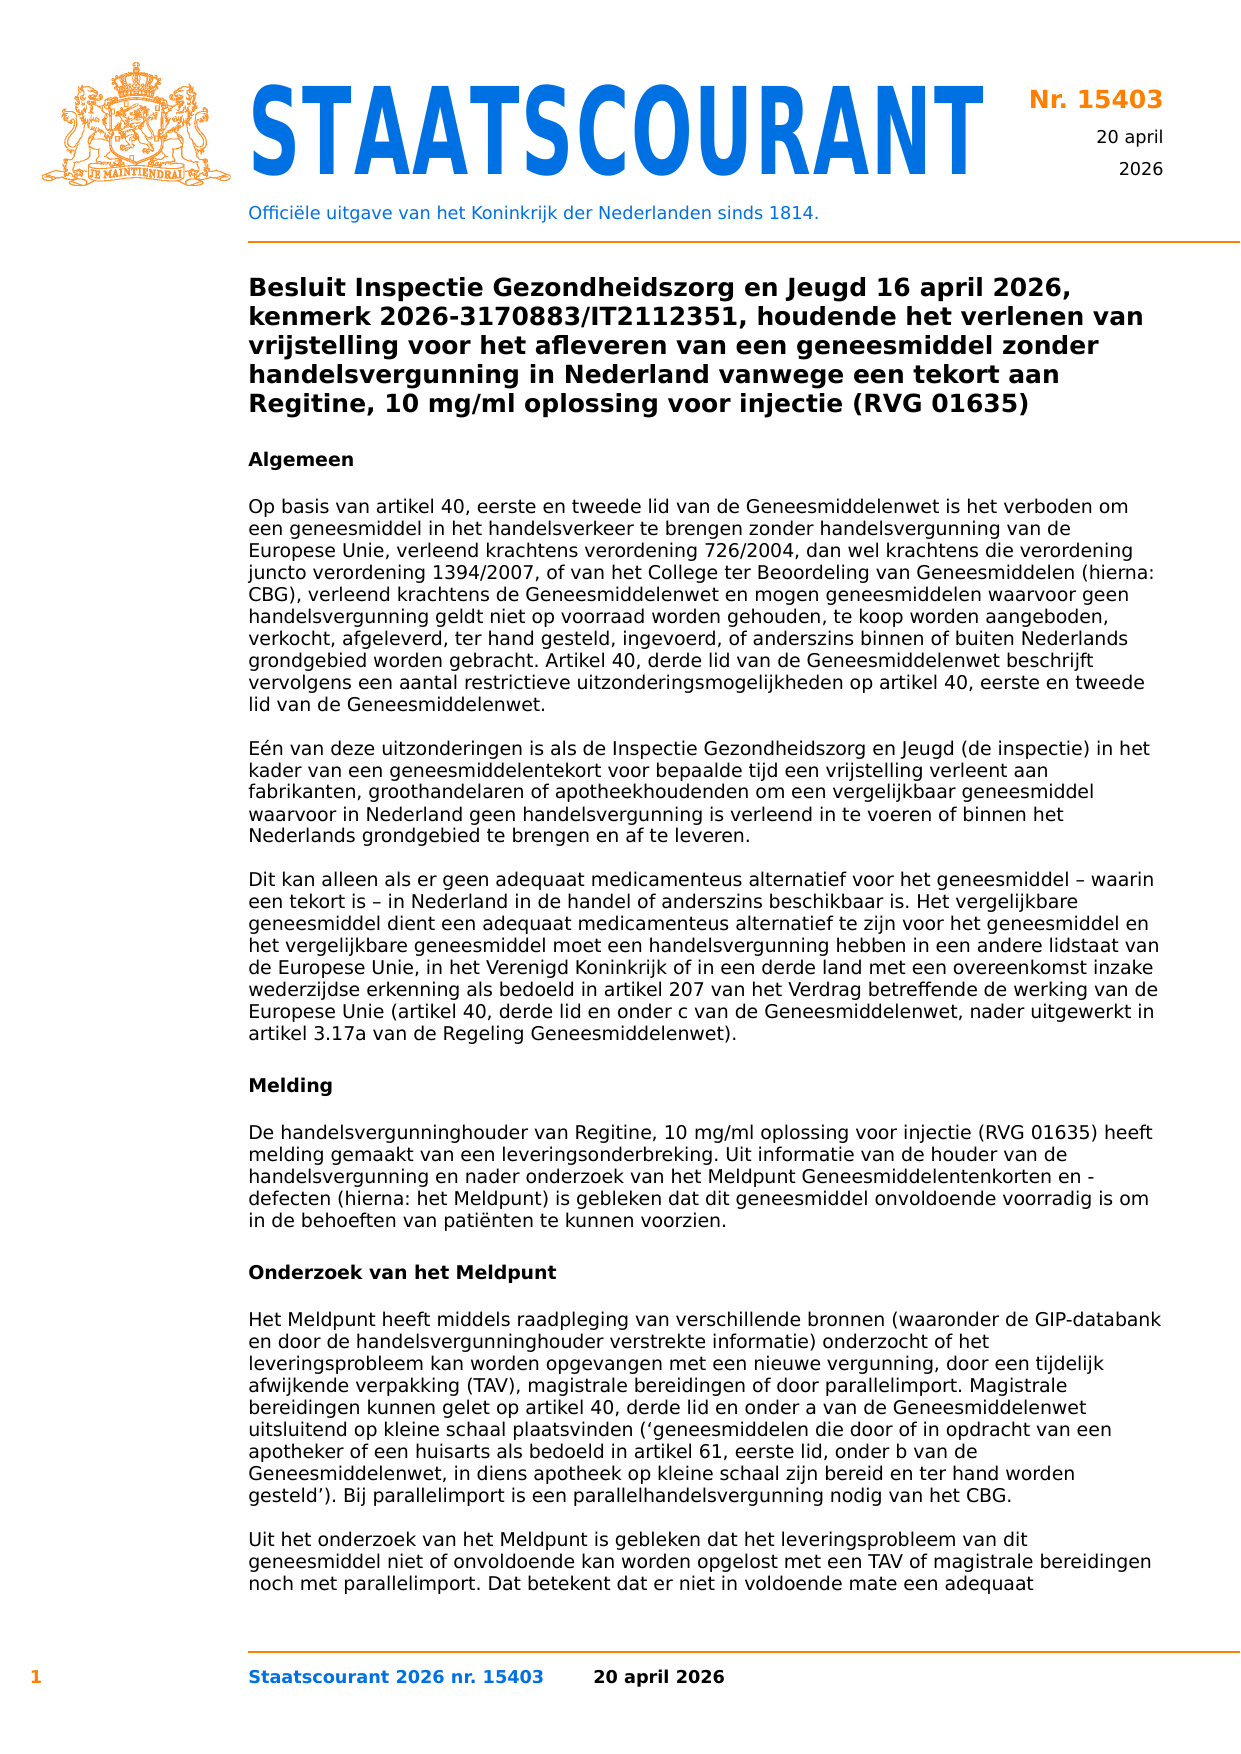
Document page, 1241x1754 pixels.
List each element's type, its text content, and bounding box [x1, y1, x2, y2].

text Het Meldpunt heeft middels raadpleging van verschillende bronnen (waaronder de GIP-databank en door de handelsvergunninghouder verstrekte informatie) onderzocht of het leveringsprobleem kan worden opgevangen met een nieuwe vergunning, door een tijdelijk afwijkende verpakking (TAV), magistrale bereidingen of door parallelimport. Magistrale bereidingen kunnen gelet op artikel 40, derde lid en onder a van de Geneesmiddelenwet uitsluitend op kleine schaal plaatsvinden (‘geneesmiddelen die door of in opdracht van een apotheker of een huisarts als bedoeld in artikel 61, eerste lid, onder b van de Geneesmiddelenwet, in diens apotheek op kleine schaal zijn bereid en ter hand worden gesteld’). Bij parallelimport is een parallelhandelsvergunning nodig van het CBG. [248, 1309, 1163, 1507]
table_header STAATSCOURANT [248, 62, 998, 203]
subtitle Onderzoek van het Meldpunt [248, 1262, 1163, 1284]
table_header Nr. 15403 [998, 62, 1240, 121]
text Op basis van artikel 40, eerste en tweede lid van de Geneesmiddelenwet is het verboden om een geneesmiddel in het handelsverkeer te brengen zonder handelsvergunning van de Europese Unie, verleend krachtens verordening 726/2004, dan wel krachtens die verordening juncto verordening 1394/2007, of van het College ter Beoordeling van Geneesmiddelen (hierna: CBG), verleend krachtens de Geneesmiddelenwet en mogen geneesmiddelen waarvoor geen handelsvergunning geldt niet op voorraad worden gehouden, te koop worden aangeboden, verkocht, afgeleverd, ter hand gesteld, ingevoerd, of anderszins binnen of buiten Nederlands grondgebied worden gebracht. Artikel 40, derde lid van de Geneesmiddelenwet beschrijft vervolgens een aantal restrictieve uitzonderingsmogelijkheden op artikel 40, eerste en tweede lid van de Geneesmiddelenwet. [248, 496, 1163, 716]
table_cell 2026 [998, 153, 1240, 203]
text Dit kan alleen als er geen adequaat medicamenteus alternatief voor het geneesmiddel – waarin een tekort is – in Nederland in de handel of anderszins beschikbaar is. Het vergelijkbare geneesmiddel dient een adequaat medicamenteus alternatief te zijn voor het geneesmiddel en het vergelijkbare geneesmiddel moet een handelsvergunning hebben in een andere lidstaat van de Europese Unie, in het Verenigd Koninkrijk of in een derde land met een overeenkomst inzake wederzijdse erkenning als bedoeld in artikel 207 van het Verdrag betreffende de werking van de Europese Unie (artikel 40, derde lid en onder c van de Geneesmiddelenwet, nader uitgewerkt in artikel 3.17a van de Regeling Geneesmiddelenwet). [248, 869, 1163, 1045]
table_header [25, 62, 248, 241]
text Uit het onderzoek van het Meldpunt is gebleken dat het leveringsprobleem van dit geneesmiddel niet of onvoldoende kan worden opgelost met een TAV of magistrale bereidingen noch met parallelimport. Dat betekent dat er niet in voldoende mate een adequaat [248, 1529, 1163, 1594]
subtitle Algemeen [248, 449, 1163, 471]
table_cell 20 april [998, 121, 1240, 153]
text Eén van deze uitzonderingen is als de Inspectie Gezondheidszorg en Jeugd (de inspectie) in het kader van een geneesmiddelentekort voor bepaalde tijd een vrijstelling verleent aan fabrikanten, groothandelaren of apotheekhoudenden om een vergelijkbaar geneesmiddel waarvoor in Nederland geen handelsvergunning is verleend in te voeren of binnen het Nederlands grondgebied te brengen en af te leveren. [248, 737, 1163, 847]
table_cell Officiële uitgave van het Koninkrijk der Nederlanden sinds 1814. [248, 203, 1240, 241]
picture [41, 62, 231, 186]
subtitle Melding [248, 1075, 1163, 1097]
subtitle Besluit Inspectie Gezondheidszorg en Jeugd 16 april 2026, kenmerk 2026-3170883/IT2112351, houdende het verlenen van vrijstelling voor het afleveren van een geneesmiddel zonder handelsvergunning in Nederland vanwege een tekort aan Regitine, 10 mg/ml oplossing voor injectie (RVG 01635) [248, 273, 1163, 419]
text De handelsvergunninghouder van Regitine, 10 mg/ml oplossing voor injectie (RVG 01635) heeft melding gemaakt van een leveringsonderbreking. Uit informatie van de houder van de handelsvergunning en nader onderzoek van het Meldpunt Geneesmiddelentenkorten en -defecten (hierna: het Meldpunt) is gebleken dat dit geneesmiddel onvoldoende voorradig is om in de behoeften van patiënten te kunnen voorzien. [248, 1122, 1163, 1232]
